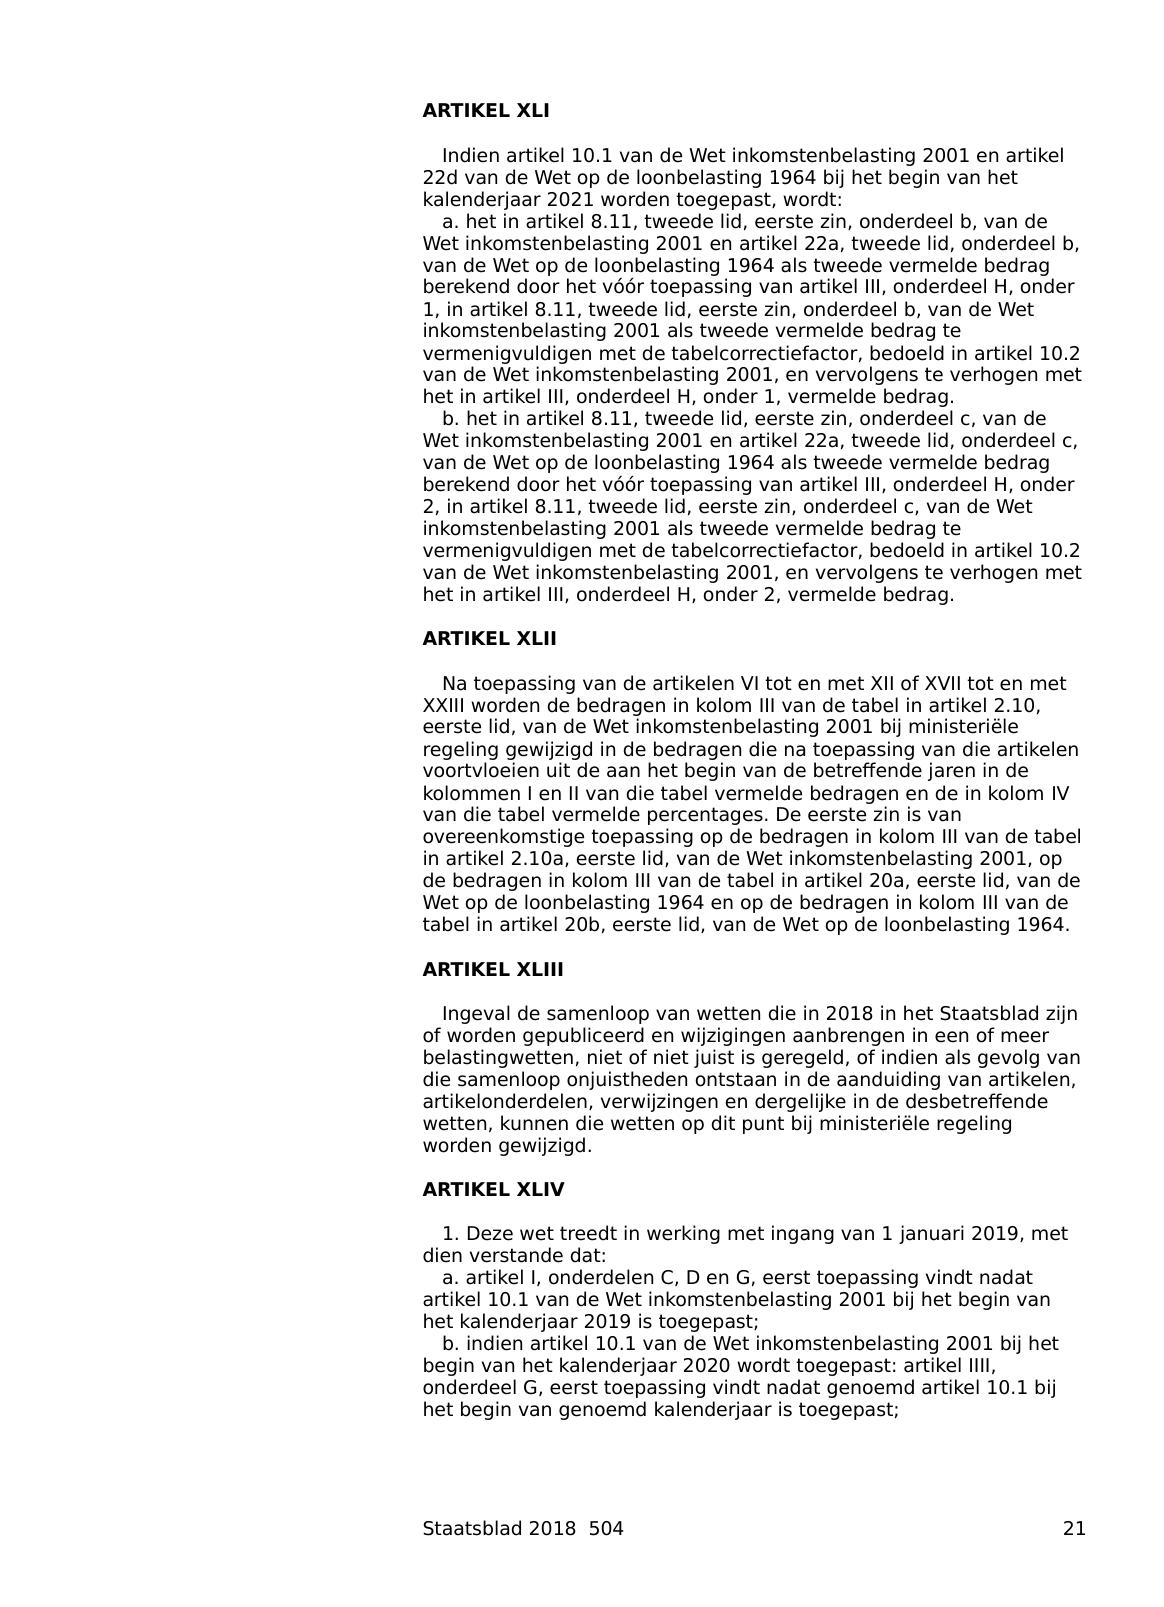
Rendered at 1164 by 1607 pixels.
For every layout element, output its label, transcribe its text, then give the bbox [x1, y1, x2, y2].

subtitle ARTIKEL XLIV [422, 1179, 1087, 1201]
subtitle ARTIKEL XLI [422, 100, 1087, 122]
text a. het in artikel 8.11, tweede lid, eerste zin, onderdeel b, van de Wet inkomstenbelasting 2001 en artikel 22a, tweede lid, onderdeel b, van de Wet op de loonbelasting 1964 als tweede vermelde bedrag berekend door het vóór toepassing van artikel III, onderdeel H, onder 1, in artikel 8.11, tweede lid, eerste zin, onderdeel b, van de Wet inkomstenbelasting 2001 als tweede vermelde bedrag te vermenigvuldigen met de tabelcorrectiefactor, bedoeld in artikel 10.2 van de Wet inkomstenbelasting 2001, en vervolgens te verhogen met het in artikel III, onderdeel H, onder 1, vermelde bedrag. [422, 211, 1087, 408]
text b. indien artikel 10.1 van de Wet inkomstenbelasting 2001 bij het begin van het kalenderjaar 2020 wordt toegepast: artikel IIII, onderdeel G, eerst toepassing vindt nadat genoemd artikel 10.1 bij het begin van genoemd kalenderjaar is toegepast; [422, 1333, 1087, 1421]
text Ingeval de samenloop van wetten die in 2018 in het Staatsblad zijn of worden gepubliceerd en wijzigingen aanbrengen in een of meer belastingwetten, niet of niet juist is geregeld, of indien als gevolg van die samenloop onjuistheden ontstaan in de aanduiding van artikelen, artikelonderdelen, verwijzingen en dergelijke in de desbetreffende wetten, kunnen die wetten op dit punt bij ministeriële regeling worden gewijzigd. [422, 1003, 1087, 1156]
text Na toepassing van de artikelen VI tot en met XII of XVII tot en met XXIII worden de bedragen in kolom III van de tabel in artikel 2.10, eerste lid, van de Wet inkomstenbelasting 2001 bij ministeriële regeling gewijzigd in de bedragen die na toepassing van die artikelen voortvloeien uit de aan het begin van de betreffende jaren in de kolommen I en II van die tabel vermelde bedragen en de in kolom IV van die tabel vermelde percentages. De eerste zin is van overeenkomstige toepassing op de bedragen in kolom III van de tabel in artikel 2.10a, eerste lid, van de Wet inkomstenbelasting 2001, op de bedragen in kolom III van de tabel in artikel 20a, eerste lid, van de Wet op de loonbelasting 1964 en op de bedragen in kolom III van de tabel in artikel 20b, eerste lid, van de Wet op de loonbelasting 1964. [422, 672, 1087, 936]
text Indien artikel 10.1 van de Wet inkomstenbelasting 2001 en artikel 22d van de Wet op de loonbelasting 1964 bij het begin van het kalenderjaar 2021 worden toegepast, wordt: [422, 144, 1087, 211]
subtitle ARTIKEL XLII [422, 628, 1087, 650]
text 1. Deze wet treedt in werking met ingang van 1 januari 2019, met dien verstande dat: [422, 1223, 1087, 1267]
text a. artikel I, onderdelen C, D en G, eerst toepassing vindt nadat artikel 10.1 van de Wet inkomstenbelasting 2001 bij het begin van het kalenderjaar 2019 is toegepast; [422, 1267, 1087, 1333]
subtitle ARTIKEL XLIII [422, 958, 1087, 980]
text b. het in artikel 8.11, tweede lid, eerste zin, onderdeel c, van de Wet inkomstenbelasting 2001 en artikel 22a, tweede lid, onderdeel c, van de Wet op de loonbelasting 1964 als tweede vermelde bedrag berekend door het vóór toepassing van artikel III, onderdeel H, onder 2, in artikel 8.11, tweede lid, eerste zin, onderdeel c, van de Wet inkomstenbelasting 2001 als tweede vermelde bedrag te vermenigvuldigen met de tabelcorrectiefactor, bedoeld in artikel 10.2 van de Wet inkomstenbelasting 2001, en vervolgens te verhogen met het in artikel III, onderdeel H, onder 2, vermelde bedrag. [422, 408, 1087, 606]
